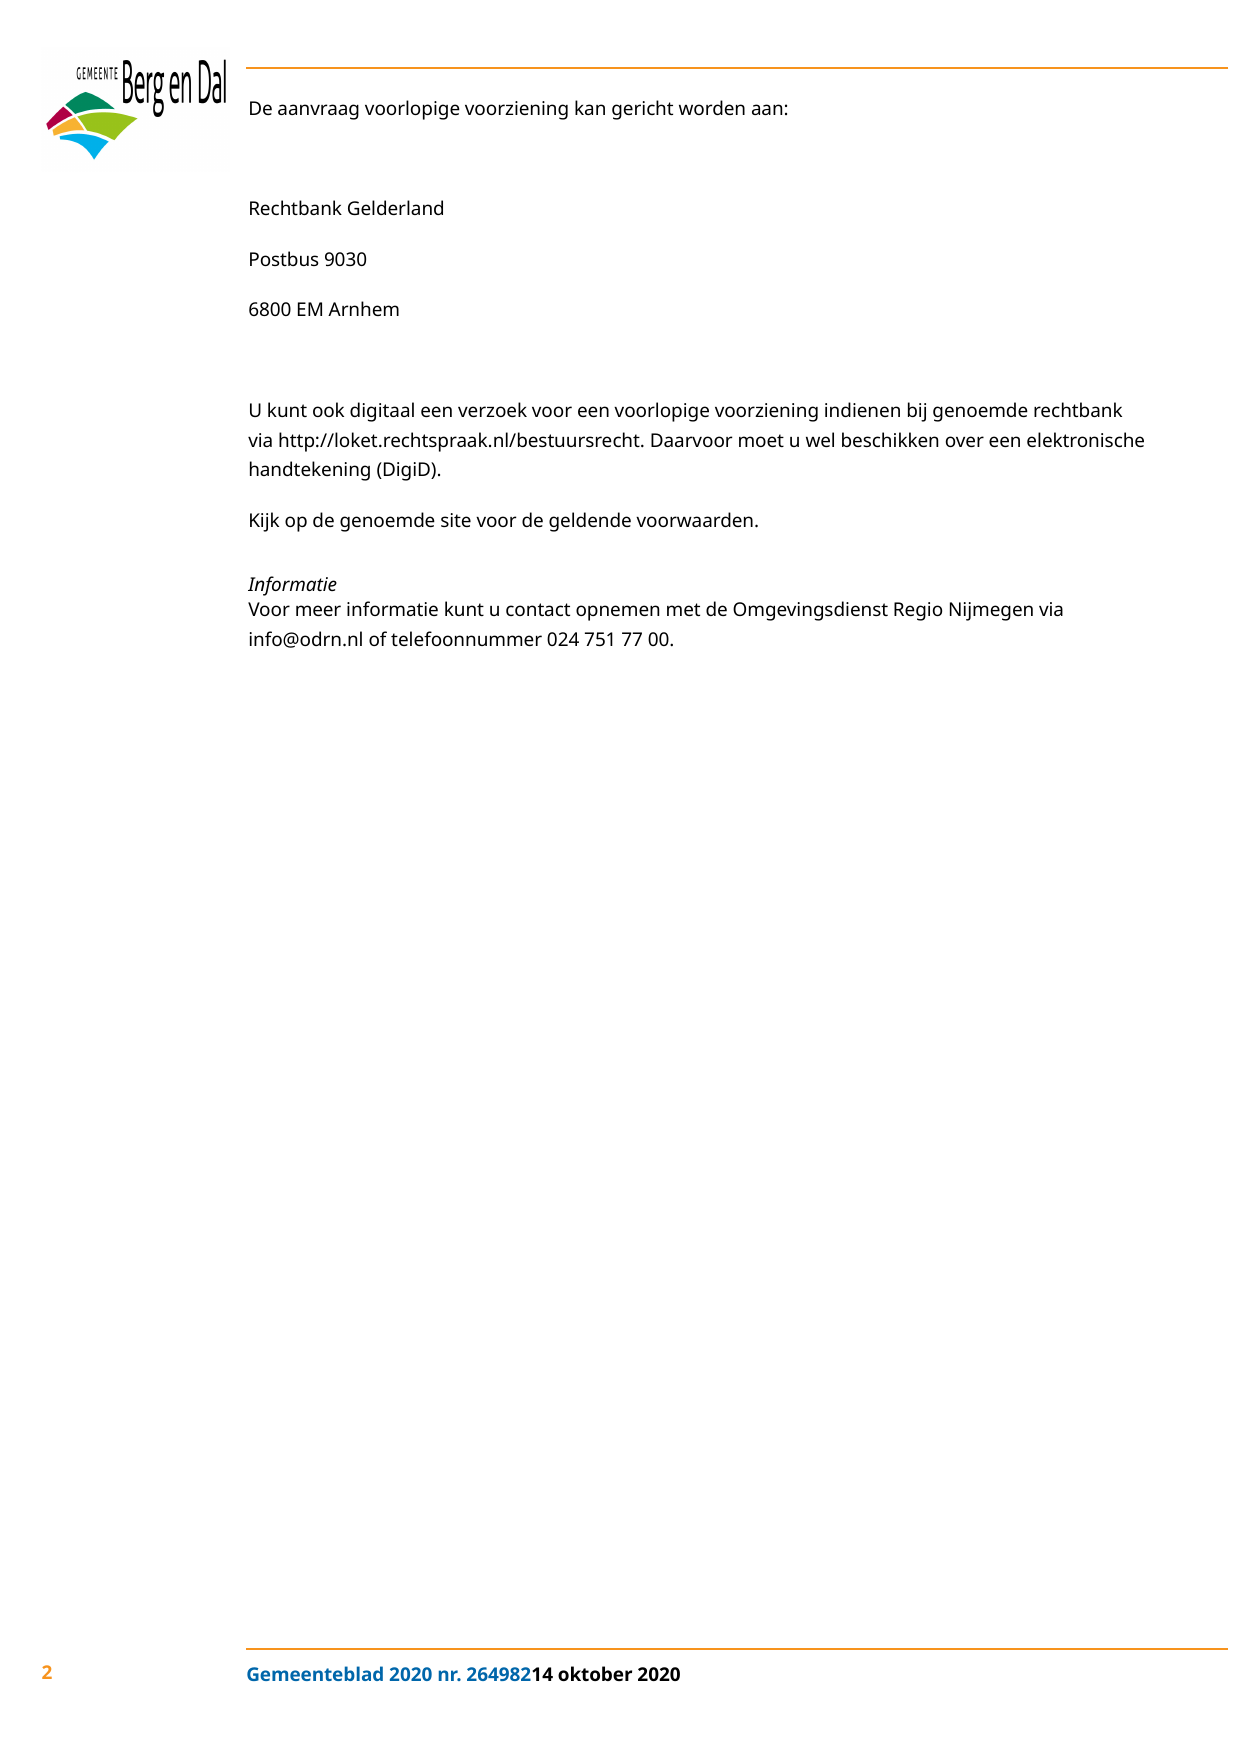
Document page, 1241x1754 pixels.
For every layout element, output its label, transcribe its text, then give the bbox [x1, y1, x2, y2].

text Informatie [248, 571, 1152, 597]
text Postbus 9030 [248, 246, 1152, 272]
text Rechtbank Gelderland [248, 196, 1152, 221]
text De aanvraag voorlopige voorziening kan gericht worden aan: [248, 95, 1152, 121]
picture [41, 47, 231, 172]
text 6800 EM Arnhem [248, 296, 1152, 322]
text U kunt ook digitaal een verzoek voor een voorlopige voorziening indienen bij genoemde rechtbank via http://loket.rechtspraak.nl/bestuursrecht. Daarvoor moet u wel beschikken over een elektronische handtekening (DigiD). [248, 397, 1152, 482]
text Voor meer informatie kunt u contact opnemen met de Omgevingsdienst Regio Nijmegen via info@odrn.nl of telefoonnummer 024 751 77 00. [248, 597, 1152, 652]
text Kijk op de genoemde site voor de geldende voorwaarden. [248, 507, 1152, 533]
